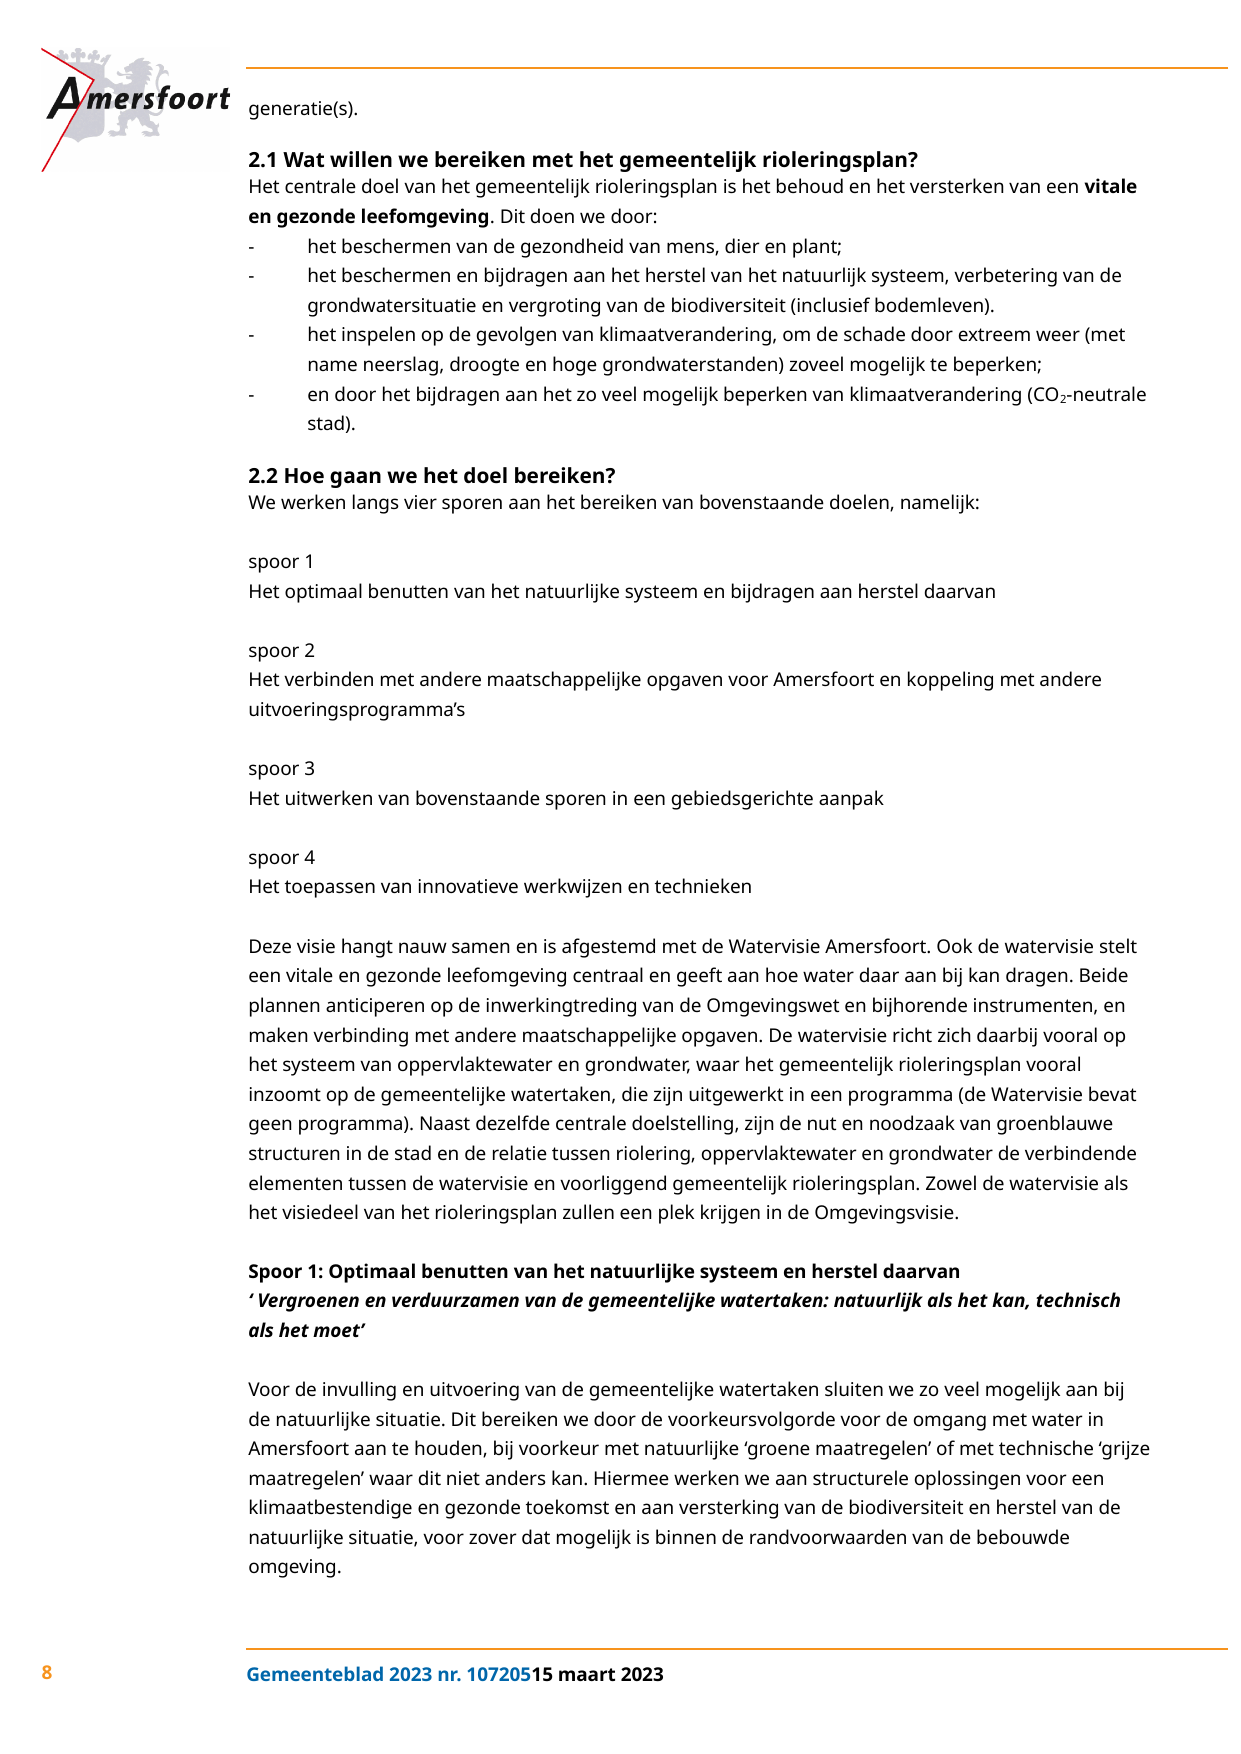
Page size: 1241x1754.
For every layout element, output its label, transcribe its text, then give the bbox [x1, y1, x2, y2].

text We werken langs vier sporen aan het bereiken van bovenstaande doelen, namelijk: [248, 489, 1152, 515]
text Het uitwerken van bovenstaande sporen in een gebiedsgerichte aanpak [248, 785, 1152, 811]
text spoor 4 [248, 844, 1152, 870]
list het beschermen en bijdragen aan het herstel van het natuurlijk systeem, verbetering van de grondwatersituatie en vergroting van de biodiversiteit (inclusief bodemleven). [248, 262, 1152, 318]
text Het centrale doel van het gemeentelijk rioleringsplan is het behoud en het versterken van een vitale en gezonde leefomgeving. Dit doen we door: [248, 174, 1152, 229]
text Het optimaal benutten van het natuurlijke systeem en bijdragen aan herstel daarvan [248, 578, 1152, 604]
text spoor 3 [248, 755, 1152, 781]
text ‘ Vergroenen en verduurzamen van de gemeentelijke watertaken: natuurlijk als het kan, technisch als het moet’ [248, 1287, 1152, 1343]
list het beschermen van de gezondheid van mens, dier en plant; [248, 233, 1152, 258]
list en door het bijdragen aan het zo veel mogelijk beperken van klimaatverandering (CO2-neutrale stad). [248, 381, 1152, 436]
text spoor 1 [248, 548, 1152, 574]
text Het toepassen van innovatieve werkwijzen en technieken [248, 874, 1152, 899]
list het inspelen op de gevolgen van klimaatverandering, om de schade door extreem weer (met name neerslag, droogte en hoge grondwaterstanden) zoveel mogelijk te beperken; [248, 322, 1152, 377]
picture [41, 47, 231, 172]
text generatie(s). [248, 95, 1152, 121]
text spoor 2 [248, 637, 1152, 663]
text Het verbinden met andere maatschappelijke opgaven voor Amersfoort en koppeling met andere uitvoeringsprogramma’s [248, 667, 1152, 722]
text 2.1 Wat willen we bereiken met het gemeentelijk rioleringsplan? [248, 145, 1152, 174]
table_header Voor de invulling en uitvoering van de gemeentelijke watertaken sluiten we zo veel mogelijk aan bij de natuurlijke situatie. Dit bereiken we door de voorkeursvolgorde voor de omgang met water in Amersfoort aan te houden, bij voorkeur met natuurlijke ‘groene maatregelen’ of met technische ‘grijze maatregelen’ waar dit niet anders kan. Hiermee werken we aan structurele oplossingen voor een klimaatbestendige en gezonde toekomst en aan versterking van de biodiversiteit en herstel van de natuurlijke situatie, voor zover dat mogelijk is binnen de randvoorwaarden van de bebouwde omgeving. [248, 1376, 1152, 1579]
text 2.2 Hoe gaan we het doel bereiken? [248, 461, 1152, 489]
table_header Deze visie hangt nauw samen en is afgestemd met de Watervisie Amersfoort. Ook de watervisie stelt een vitale en gezonde leefomgeving centraal en geeft aan hoe water daar aan bij kan dragen. Beide plannen anticiperen op de inwerkingtreding van de Omgevingswet en bijhorende instrumenten, en maken verbinding met andere maatschappelijke opgaven. De watervisie richt zich daarbij vooral op het systeem van oppervlaktewater en grondwater, waar het gemeentelijk rioleringsplan vooral inzoomt op de gemeentelijke watertaken, die zijn uitgewerkt in een programma (de Watervisie bevat geen programma). Naast dezelfde centrale doelstelling, zijn de nut en noodzaak van groenblauwe structuren in de stad en de relatie tussen riolering, oppervlaktewater en grondwater de verbindende elementen tussen de watervisie en voorliggend gemeentelijk rioleringsplan. Zowel de watervisie als het visiedeel van het rioleringsplan zullen een plek krijgen in de Omgevingsvisie. [248, 933, 1152, 1225]
text Spoor 1: Optimaal benutten van het natuurlijke systeem en herstel daarvan [248, 1258, 1152, 1283]
